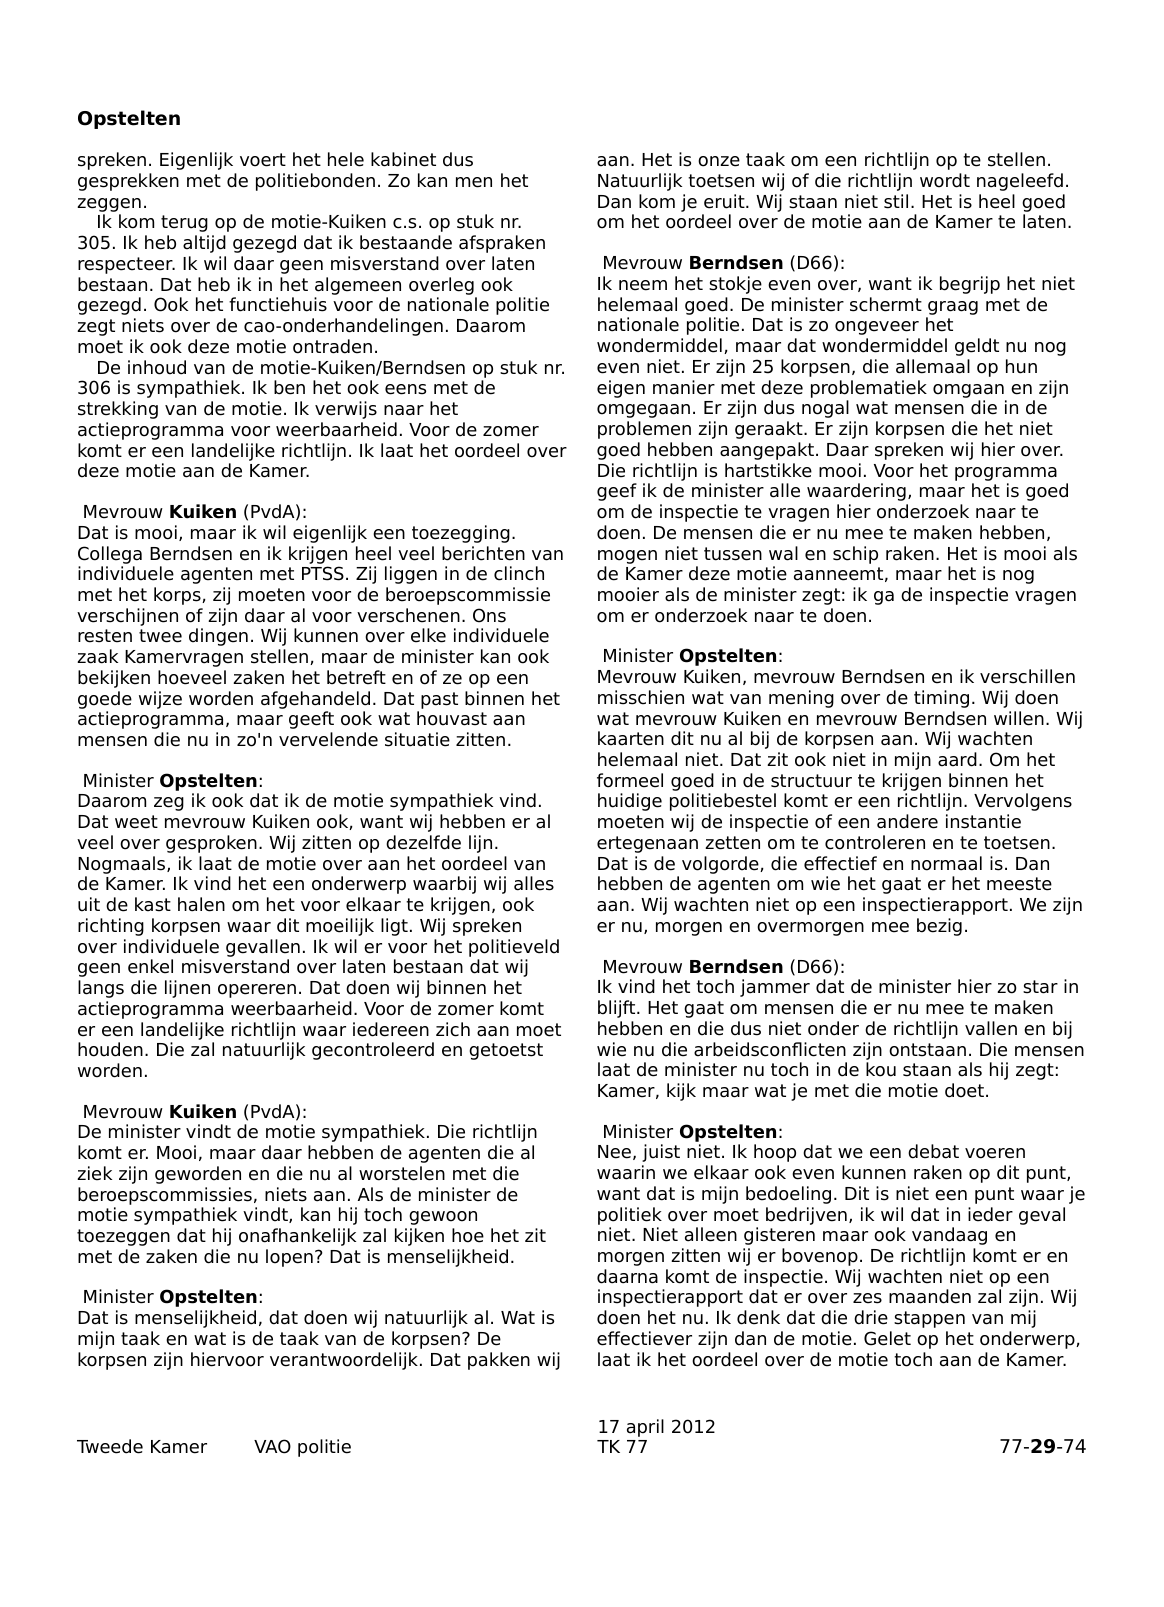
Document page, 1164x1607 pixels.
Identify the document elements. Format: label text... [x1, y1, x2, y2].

text Mevrouw Berndsen (D66): [596, 253, 1087, 274]
text Dat is mooi, maar ik wil eigenlijk een toezegging. Collega Berndsen en ik krijgen heel veel berichten van individuele agenten met PTSS. Zij liggen in de clinch met het korps, zij moeten voor de beroepscommissie verschijnen of zijn daar al voor verschenen. Ons resten twee dingen. Wij kunnen over elke individuele zaak Kamervragen stellen, maar de minister kan ook bekijken hoeveel zaken het betreft en of ze op een goede wijze worden afgehandeld. Dat past binnen het actieprogramma, maar geeft ook wat houvast aan mensen die nu in zo'n vervelende situatie zitten. [77, 523, 567, 751]
text Minister Opstelten: [77, 771, 567, 791]
text De inhoud van de motie-Kuiken/Berndsen op stuk nr. 306 is sympathiek. Ik ben het ook eens met de strekking van de motie. Ik verwijs naar het actieprogramma voor weerbaarheid. Voor de zomer komt er een landelijke richtlijn. Ik laat het oordeel over deze motie aan de Kamer. [77, 357, 567, 482]
text Minister Opstelten: [77, 1287, 567, 1308]
text Minister Opstelten: [596, 1122, 1087, 1142]
text Mevrouw Kuiken, mevrouw Berndsen en ik verschillen misschien wat van mening over de timing. Wij doen wat mevrouw Kuiken en mevrouw Berndsen willen. Wij kaarten dit nu al bij de korpsen aan. Wij wachten helemaal niet. Dat zit ook niet in mijn aard. Om het formeel goed in de structuur te krijgen binnen het huidige politiebestel komt er een richtlijn. Vervolgens moeten wij de inspectie of een andere instantie ertegenaan zetten om te controleren en te toetsen. Dat is de volgorde, die effectief en normaal is. Dan hebben de agenten om wie het gaat er het meeste aan. Wij wachten niet op een inspectierapport. We zijn er nu, morgen en overmorgen mee bezig. [596, 667, 1087, 936]
text Mevrouw Berndsen (D66): [596, 956, 1087, 977]
text Mevrouw Kuiken (PvdA): [77, 1102, 567, 1122]
text Ik neem het stokje even over, want ik begrijp het niet helemaal goed. De minister schermt graag met de nationale politie. Dat is zo ongeveer het wondermiddel, maar dat wondermiddel geldt nu nog even niet. Er zijn 25 korpsen, die allemaal op hun eigen manier met deze problematiek omgaan en zijn omgegaan. Er zijn dus nogal wat mensen die in de problemen zijn geraakt. Er zijn korpsen die het niet goed hebben aangepakt. Daar spreken wij hier over. Die richtlijn is hartstikke mooi. Voor het programma geef ik de minister alle waardering, maar het is goed om de inspectie te vragen hier onderzoek naar te doen. De mensen die er nu mee te maken hebben, mogen niet tussen wal en schip raken. Het is mooi als de Kamer deze motie aanneemt, maar het is nog mooier als de minister zegt: ik ga de inspectie vragen om er onderzoek naar te doen. [596, 274, 1087, 626]
text Daarom zeg ik ook dat ik de motie sympathiek vind. Dat weet mevrouw Kuiken ook, want wij hebben er al veel over gesproken. Wij zitten op dezelfde lijn. Nogmaals, ik laat de motie over aan het oordeel van de Kamer. Ik vind het een onderwerp waarbij wij alles uit de kast halen om het voor elkaar te krijgen, ook richting korpsen waar dit moeilijk ligt. Wij spreken over individuele gevallen. Ik wil er voor het politieveld geen enkel misverstand over laten bestaan dat wij langs die lijnen opereren. Dat doen wij binnen het actieprogramma weerbaarheid. Voor de zomer komt er een landelijke richtlijn waar iedereen zich aan moet houden. Die zal natuurlijk gecontroleerd en getoetst worden. [77, 791, 567, 1082]
text aan. Het is onze taak om een richtlijn op te stellen. Natuurlijk toetsen wij of die richtlijn wordt nageleefd. Dan kom je eruit. Wij staan niet stil. Het is heel goed om het oordeel over de motie aan de Kamer te laten. [596, 150, 1087, 233]
text Mevrouw Kuiken (PvdA): [77, 502, 567, 523]
text Nee, juist niet. Ik hoop dat we een debat voeren waarin we elkaar ook even kunnen raken op dit punt, want dat is mijn bedoeling. Dit is niet een punt waar je politiek over moet bedrijven, ik wil dat in ieder geval niet. Niet alleen gisteren maar ook vandaag en morgen zitten wij er bovenop. De richtlijn komt er en daarna komt de inspectie. Wij wachten niet op een inspectierapport dat er over zes maanden zal zijn. Wij doen het nu. Ik denk dat die drie stappen van mij effectiever zijn dan de motie. Gelet op het onderwerp, laat ik het oordeel over de motie toch aan de Kamer. [596, 1142, 1087, 1370]
text De minister vindt de motie sympathiek. Die richtlijn komt er. Mooi, maar daar hebben de agenten die al ziek zijn geworden en die nu al worstelen met die beroepscommissies, niets aan. Als de minister de motie sympathiek vindt, kan hij toch gewoon toezeggen dat hij onafhankelijk zal kijken hoe het zit met de zaken die nu lopen? Dat is menselijkheid. [77, 1122, 567, 1267]
text Ik vind het toch jammer dat de minister hier zo star in blijft. Het gaat om mensen die er nu mee te maken hebben en die dus niet onder de richtlijn vallen en bij wie nu die arbeidsconflicten zijn ontstaan. Die mensen laat de minister nu toch in de kou staan als hij zegt: Kamer, kijk maar wat je met die motie doet. [596, 977, 1087, 1102]
text Dat is menselijkheid, dat doen wij natuurlijk al. Wat is mijn taak en wat is de taak van de korpsen? De korpsen zijn hiervoor verantwoordelijk. Dat pakken wij [77, 1308, 567, 1370]
text Ik kom terug op de motie-Kuiken c.s. op stuk nr. 305. Ik heb altijd gezegd dat ik bestaande afspraken respecteer. Ik wil daar geen misverstand over laten bestaan. Dat heb ik in het algemeen overleg ook gezegd. Ook het functiehuis voor de nationale politie zegt niets over de cao-onderhandelingen. Daarom moet ik ook deze motie ontraden. [77, 212, 567, 357]
text spreken. Eigenlijk voert het hele kabinet dus gesprekken met de politiebonden. Zo kan men het zeggen. [77, 150, 567, 212]
text Minister Opstelten: [596, 646, 1087, 667]
